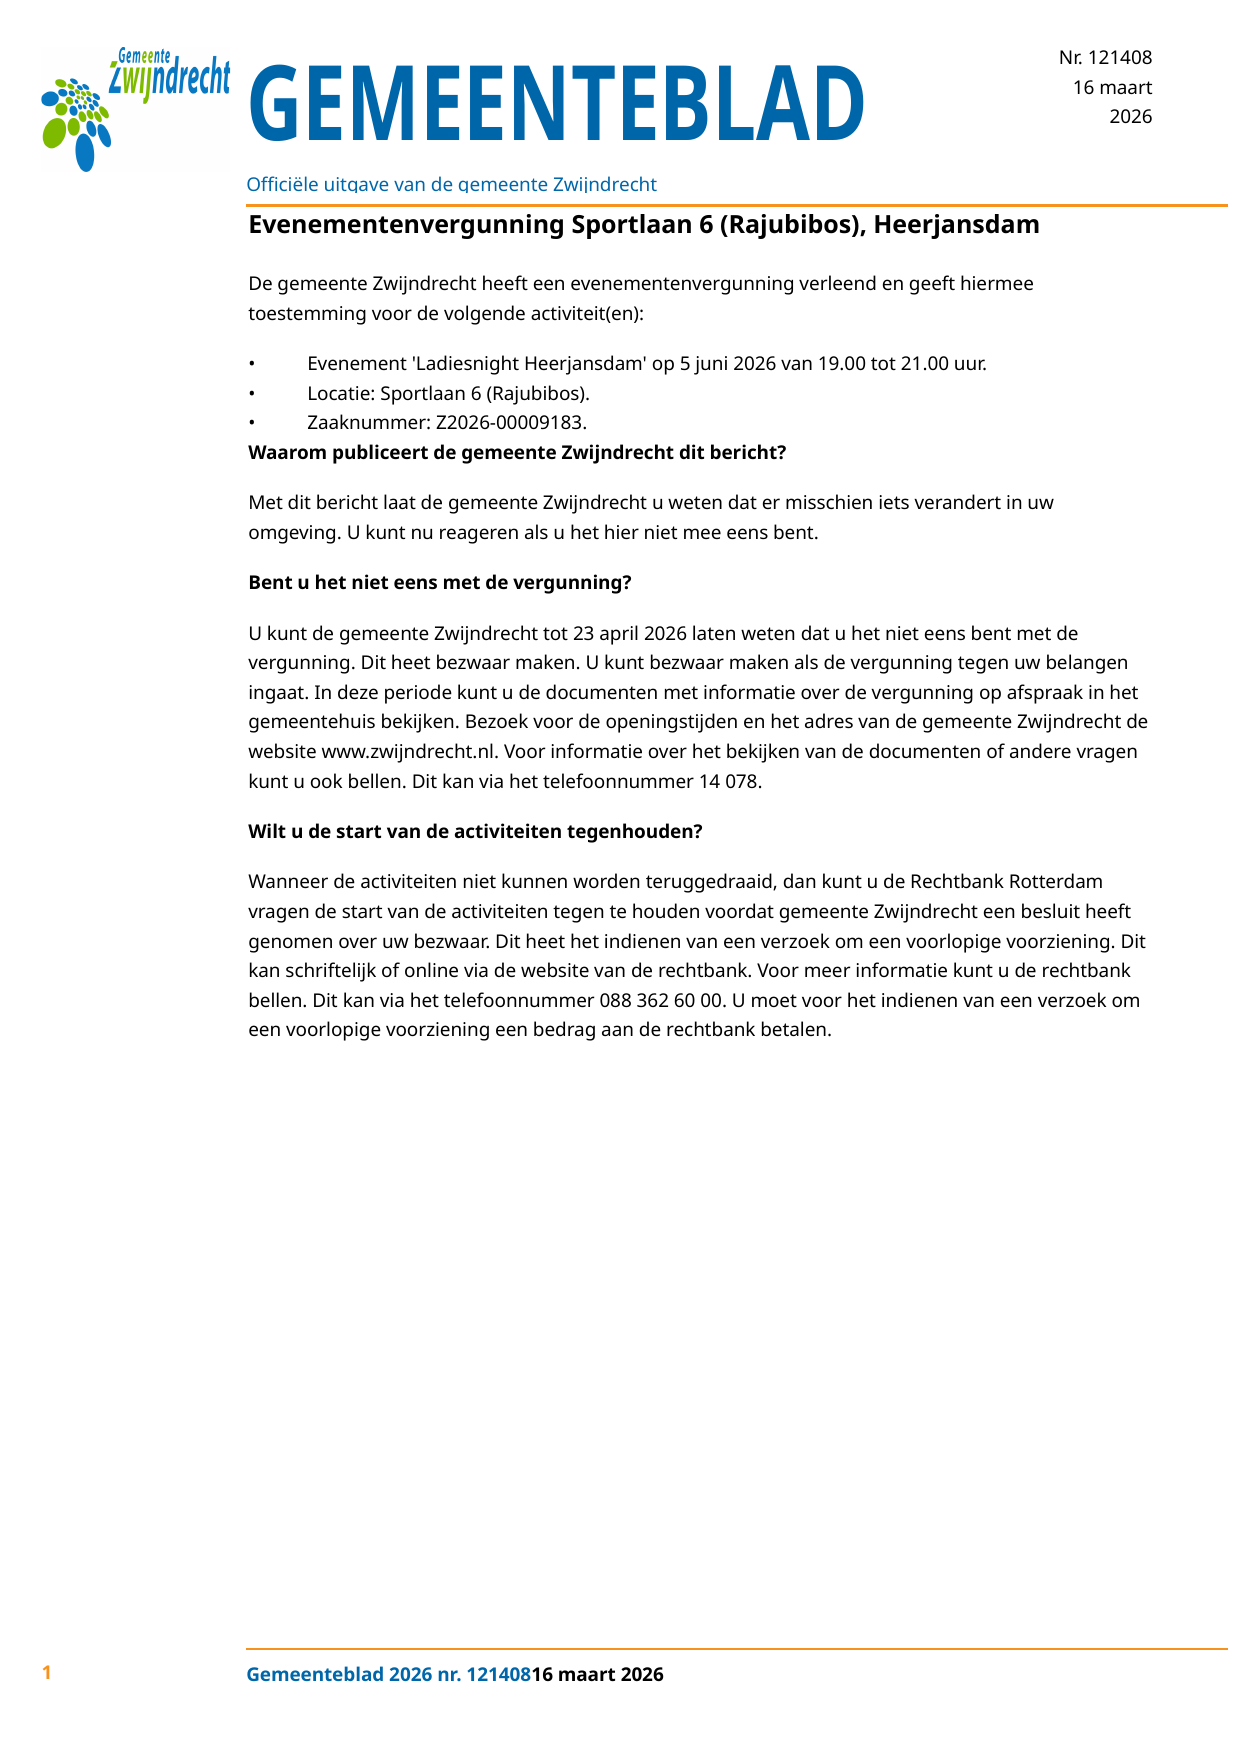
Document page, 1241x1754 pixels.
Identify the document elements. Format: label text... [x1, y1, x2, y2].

text Waarom publiceert de gemeente Zwijndrecht dit bericht? [248, 439, 1152, 465]
text Bent u het niet eens met de vergunning? [248, 569, 1152, 595]
list Zaaknummer: Z2026-00009183. [248, 409, 1152, 435]
text Wilt u de start van de activiteiten tegenhouden? [248, 818, 1152, 844]
text Met dit bericht laat de gemeente Zwijndrecht u weten dat er misschien iets verandert in uw omgeving. U kunt nu reageren als u het hier niet mee eens bent. [248, 489, 1152, 545]
text U kunt de gemeente Zwijndrecht tot 23 april 2026 laten weten dat u het niet eens bent met de vergunning. Dit heet bezwaar maken. U kunt bezwaar maken als de vergunning tegen uw belangen ingaat. In deze periode kunt u de documenten met informatie over de vergunning op afspraak in het gemeentehuis bekijken. Bezoek voor de openingstijden en het adres van de gemeente Zwijndrecht de website www.zwijndrecht.nl. Voor informatie over het bekijken van de documenten of andere vragen kunt u ook bellen. Dit kan via het telefoonnummer 14 078. [248, 620, 1152, 793]
list Locatie: Sportlaan 6 (Rajubibos). [248, 380, 1152, 406]
text Wanneer de activiteiten niet kunnen worden teruggedraaid, dan kunt u de Rechtbank Rotterdam vragen de start van de activiteiten tegen te houden voordat gemeente Zwijndrecht een besluit heeft genomen over uw bezwaar. Dit heet het indienen van een verzoek om een voorlopige voorziening. Dit kan schriftelijk of online via de website van de rechtbank. Voor meer informatie kunt u de rechtbank bellen. Dit kan via het telefoonnummer 088 362 60 00. U moet voor het indienen van een verzoek om een voorlopige voorziening een bedrag aan de rechtbank betalen. [248, 869, 1152, 1042]
text De gemeente Zwijndrecht heeft een evenementenvergunning verleend en geeft hiermee toestemming voor de volgende activiteit(en): [248, 270, 1152, 326]
list Evenement 'Ladiesnight Heerjansdam' op 5 juni 2026 van 19.00 tot 21.00 uur. [248, 350, 1152, 376]
picture [41, 47, 231, 172]
text Evenementenvergunning Sportlaan 6 (Rajubibos), Heerjansdam [248, 207, 1152, 241]
